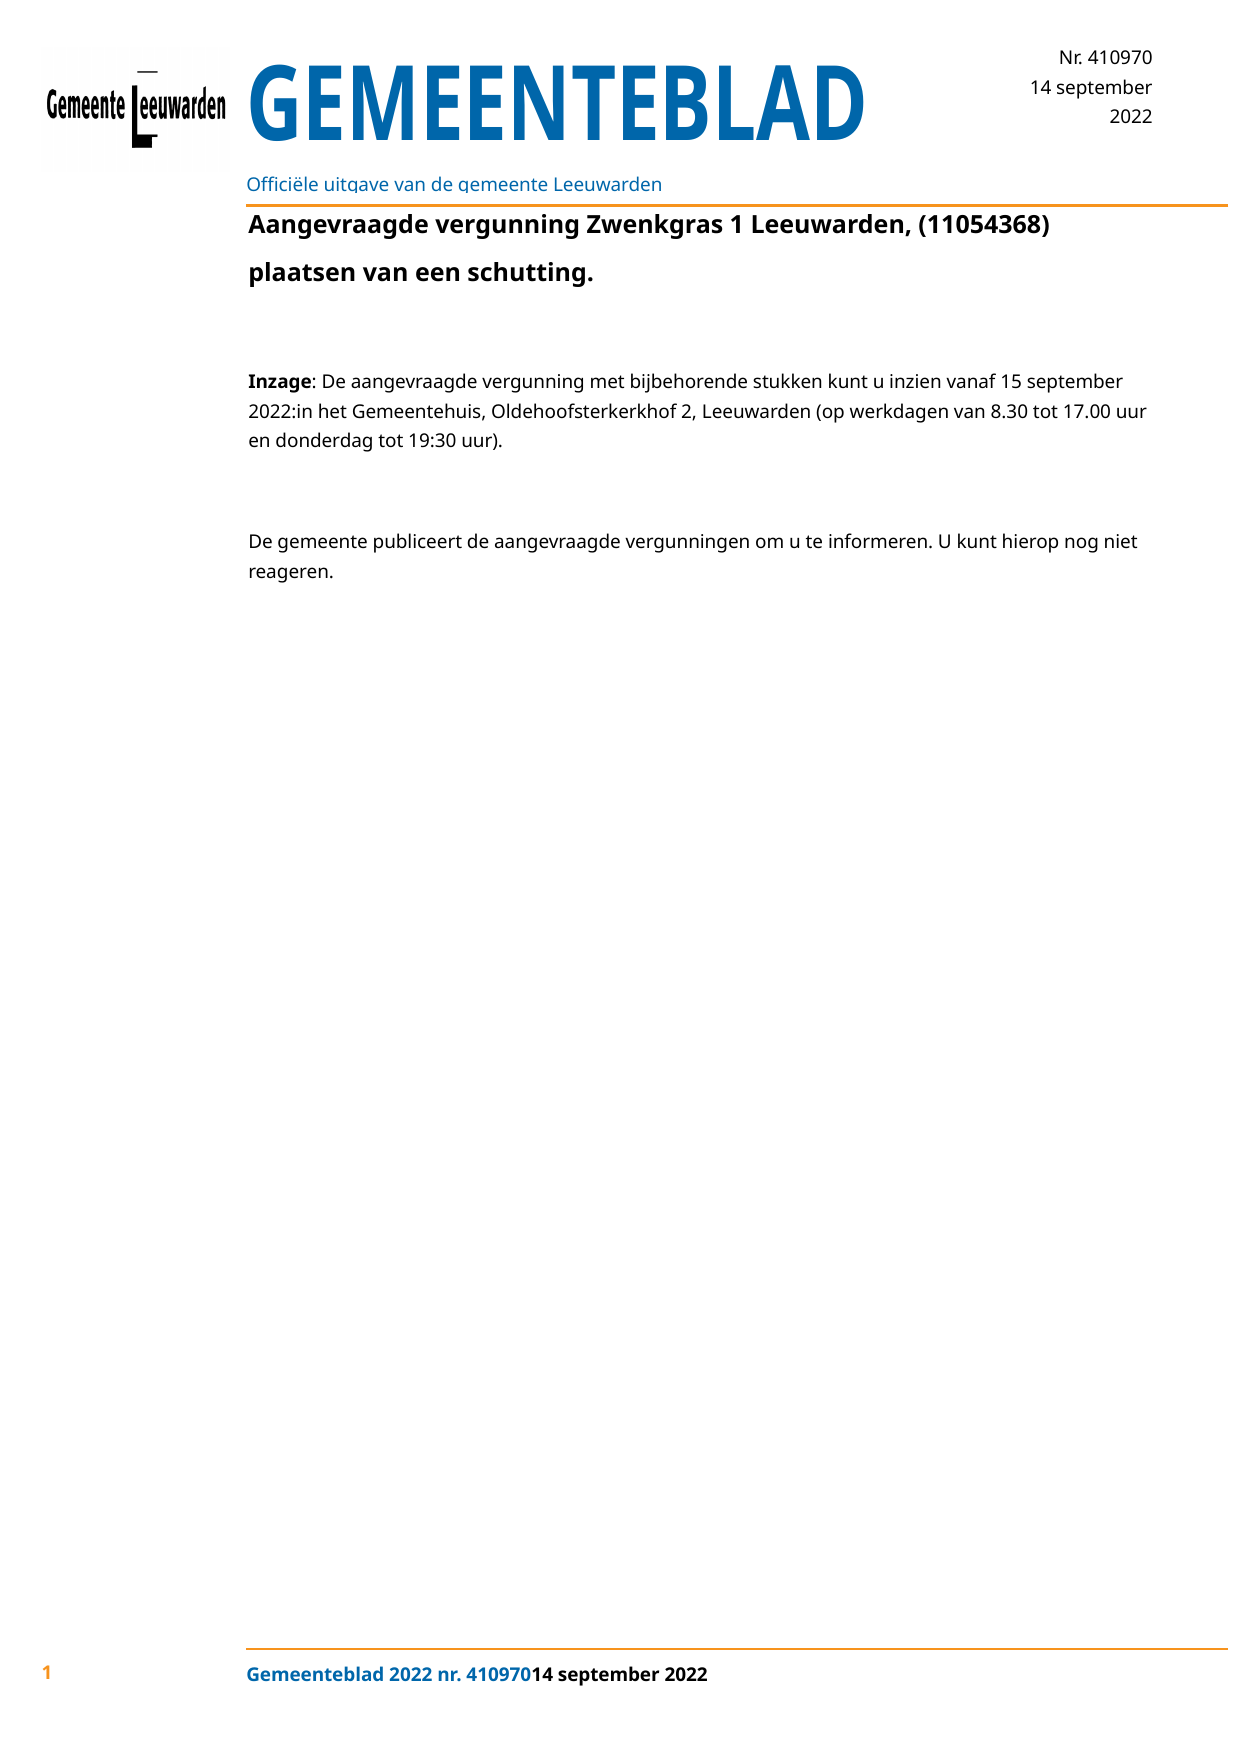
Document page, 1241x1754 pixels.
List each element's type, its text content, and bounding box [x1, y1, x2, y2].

picture [41, 47, 231, 172]
text Inzage: De aangevraagde vergunning met bijbehorende stukken kunt u inzien vanaf 15 september 2022:in het Gemeentehuis, Oldehoofsterkerkhof 2, Leeuwarden (op werkdagen van 8.30 tot 17.00 uur en donderdag tot 19:30 uur). [248, 368, 1152, 453]
text Aangevraagde vergunning Zwenkgras 1 Leeuwarden, (11054368) plaatsen van een schutting. [248, 207, 1152, 288]
text De gemeente publiceert de aangevraagde vergunningen om u te informeren. U kunt hierop nog niet reageren. [248, 528, 1152, 584]
